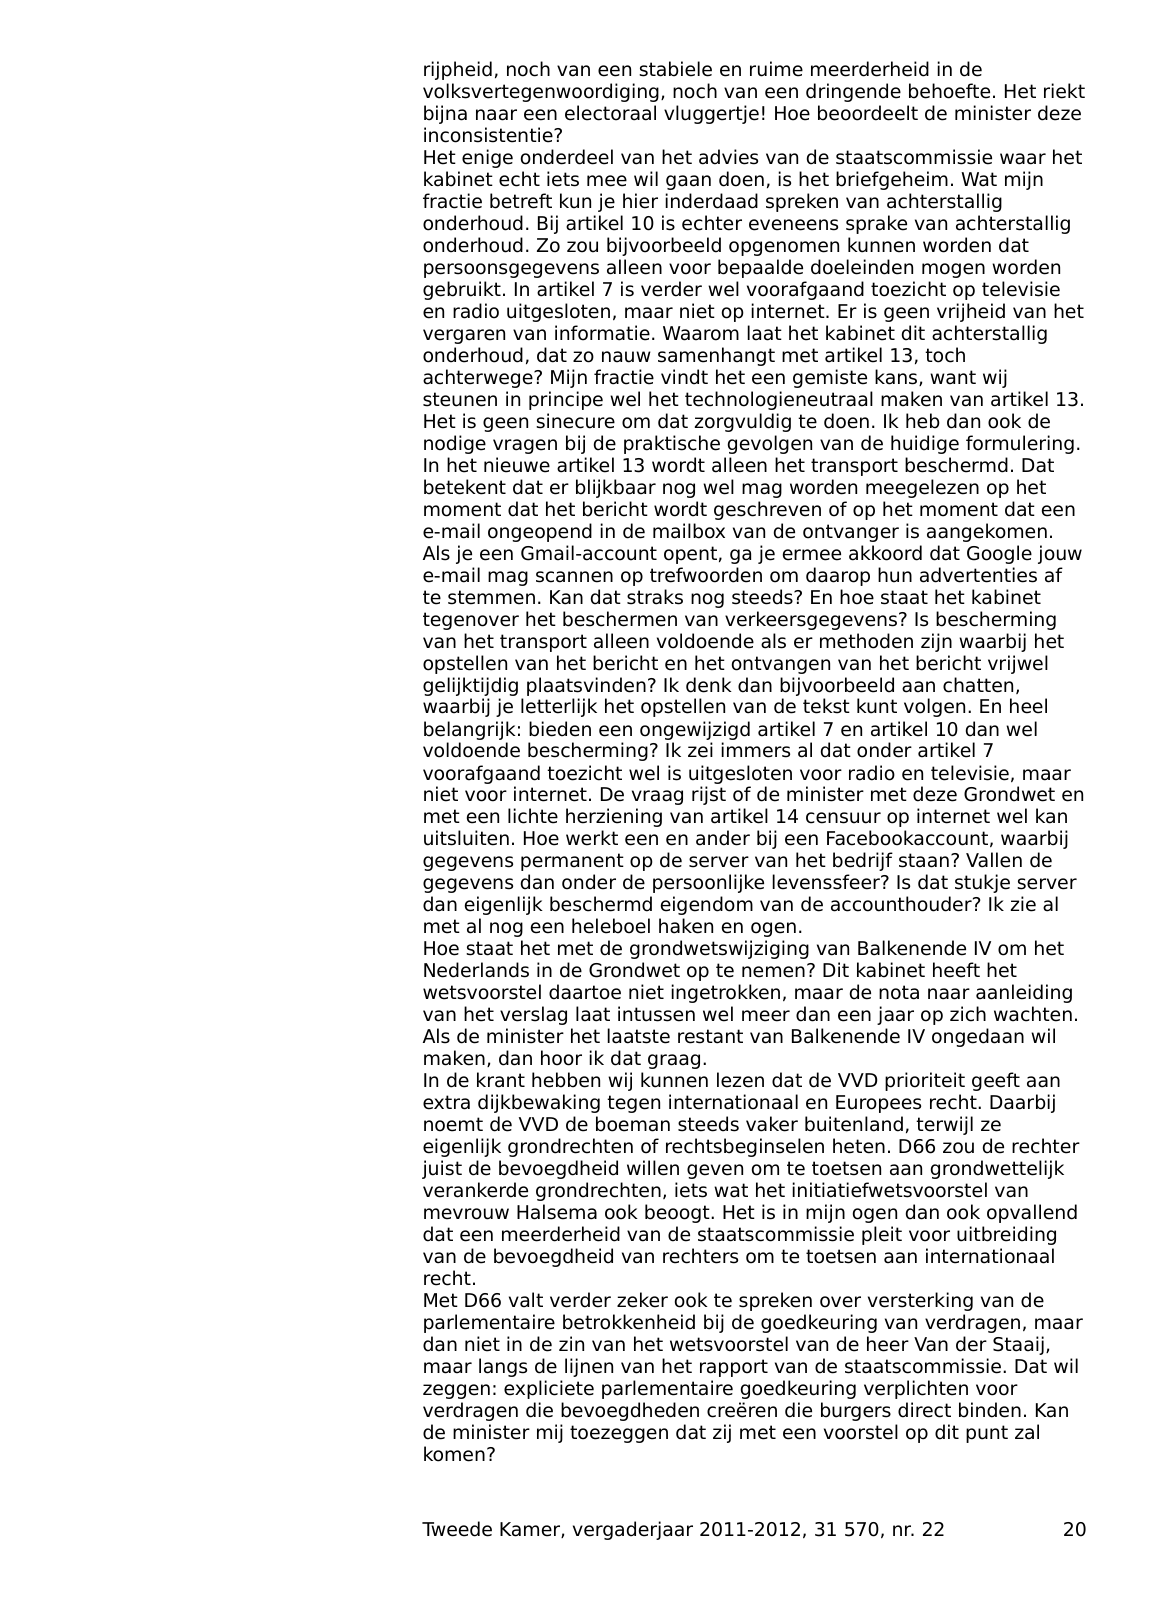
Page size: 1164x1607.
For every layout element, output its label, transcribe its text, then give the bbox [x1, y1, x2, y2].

text In de krant hebben wij kunnen lezen dat de VVD prioriteit geeft aan extra dijkbewaking tegen internationaal en Europees recht. Daarbij noemt de VVD de boeman steeds vaker buitenland, terwijl ze eigenlijk grondrechten of rechtsbeginselen heten. D66 zou de rechter juist de bevoegdheid willen geven om te toetsen aan grondwettelijk verankerde grondrechten, iets wat het initiatiefwetsvoorstel van mevrouw Halsema ook beoogt. Het is in mijn ogen dan ook opvallend dat een meerderheid van de staatscommissie pleit voor uitbreiding van de bevoegdheid van rechters om te toetsen aan internationaal recht. [422, 1070, 1087, 1290]
text Met D66 valt verder zeker ook te spreken over versterking van de parlementaire betrokkenheid bij de goedkeuring van verdragen, maar dan niet in de zin van het wetsvoorstel van de heer Van der Staaij, maar langs de lijnen van het rapport van de staatscommissie. Dat wil zeggen: expliciete parlementaire goedkeuring verplichten voor verdragen die bevoegdheden creëren die burgers direct binden. Kan de minister mij toezeggen dat zij met een voorstel op dit punt zal komen? [422, 1290, 1087, 1466]
text rijpheid, noch van een stabiele en ruime meerderheid in de volksvertegenwoordiging, noch van een dringende behoefte. Het riekt bijna naar een electoraal vluggertje! Hoe beoordeelt de minister deze inconsistentie? [422, 59, 1087, 147]
text Het enige onderdeel van het advies van de staatscommissie waar het kabinet echt iets mee wil gaan doen, is het briefgeheim. Wat mijn fractie betreft kun je hier inderdaad spreken van achterstallig onderhoud. Bij artikel 10 is echter eveneens sprake van achterstallig onderhoud. Zo zou bijvoorbeeld opgenomen kunnen worden dat persoonsgegevens alleen voor bepaalde doeleinden mogen worden gebruikt. In artikel 7 is verder wel voorafgaand toezicht op televisie en radio uitgesloten, maar niet op internet. Er is geen vrijheid van het vergaren van informatie. Waarom laat het kabinet dit achterstallig onderhoud, dat zo nauw samenhangt met artikel 13, toch achterwege? Mijn fractie vindt het een gemiste kans, want wij steunen in principe wel het technologieneutraal maken van artikel 13. Het is geen sinecure om dat zorgvuldig te doen. Ik heb dan ook de nodige vragen bij de praktische gevolgen van de huidige formulering. [422, 147, 1087, 455]
text Hoe staat het met de grondwetswijziging van Balkenende IV om het Nederlands in de Grondwet op te nemen? Dit kabinet heeft het wetsvoorstel daartoe niet ingetrokken, maar de nota naar aanleiding van het verslag laat intussen wel meer dan een jaar op zich wachten. Als de minister het laatste restant van Balkenende IV ongedaan wil maken, dan hoor ik dat graag. [422, 938, 1087, 1070]
text In het nieuwe artikel 13 wordt alleen het transport beschermd. Dat betekent dat er blijkbaar nog wel mag worden meegelezen op het moment dat het bericht wordt geschreven of op het moment dat een e-mail ongeopend in de mailbox van de ontvanger is aangekomen. Als je een Gmail-account opent, ga je ermee akkoord dat Google jouw e-mail mag scannen op trefwoorden om daarop hun advertenties af te stemmen. Kan dat straks nog steeds? En hoe staat het kabinet tegenover het beschermen van verkeersgegevens? Is bescherming van het transport alleen voldoende als er methoden zijn waarbij het opstellen van het bericht en het ontvangen van het bericht vrijwel gelijktijdig plaatsvinden? Ik denk dan bijvoorbeeld aan chatten, waarbij je letterlijk het opstellen van de tekst kunt volgen. En heel belangrijk: bieden een ongewijzigd artikel 7 en artikel 10 dan wel voldoende bescherming? Ik zei immers al dat onder artikel 7 voorafgaand toezicht wel is uitgesloten voor radio en televisie, maar niet voor internet. De vraag rijst of de minister met deze Grondwet en met een lichte herziening van artikel 14 censuur op internet wel kan uitsluiten. Hoe werkt een en ander bij een Facebookaccount, waarbij gegevens permanent op de server van het bedrijf staan? Vallen de gegevens dan onder de persoonlijke levenssfeer? Is dat stukje server dan eigenlijk beschermd eigendom van de accounthouder? Ik zie al met al nog een heleboel haken en ogen. [422, 455, 1087, 938]
